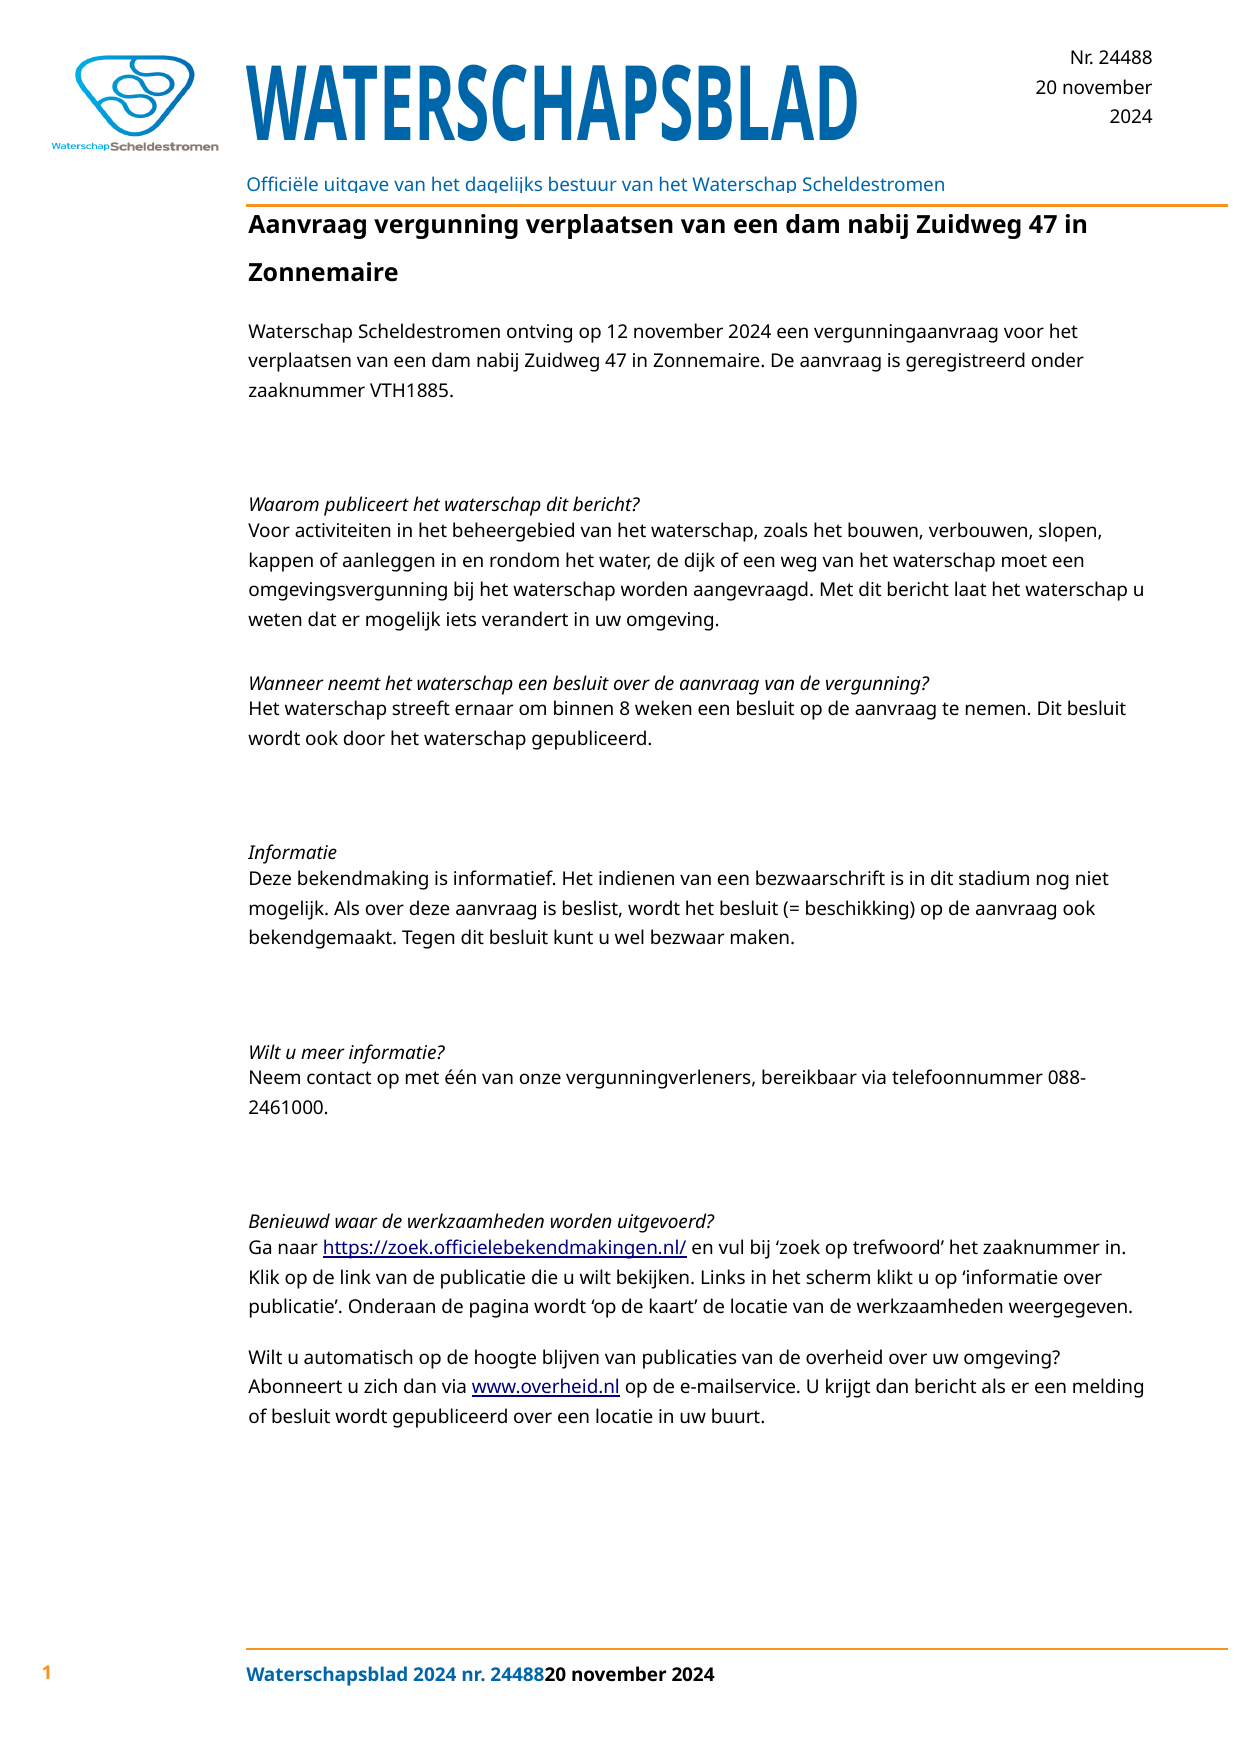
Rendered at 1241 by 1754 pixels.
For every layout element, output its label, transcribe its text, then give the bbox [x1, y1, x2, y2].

text Het waterschap streeft ernaar om binnen 8 weken een besluit op de aanvraag te nemen. Dit besluit wordt ook door het waterschap gepubliceerd. [248, 696, 1152, 751]
text Wanneer neemt het waterschap een besluit over de aanvraag van de vergunning? [248, 670, 1152, 696]
text Waarom publiceert het waterschap dit bericht? [248, 491, 1152, 517]
text Voor activiteiten in het beheergebied van het waterschap, zoals het bouwen, verbouwen, slopen, kappen of aanleggen in en rondom het water, de dijk of een weg van het waterschap moet een omgevingsvergunning bij het waterschap worden aangevraagd. Met dit bericht laat het waterschap u weten dat er mogelijk iets verandert in uw omgeving. [248, 517, 1152, 632]
text Neem contact op met één van onze vergunningverleners, bereikbaar via telefoonnummer 088-2461000. [248, 1064, 1152, 1120]
text Wilt u meer informatie? [248, 1039, 1152, 1064]
text Deze bekendmaking is informatief. Het indienen van een bezwaarschrift is in dit stadium nog niet mogelijk. Als over deze aanvraag is beslist, wordt het besluit (= beschikking) op de aanvraag ook bekendgemaakt. Tegen dit besluit kunt u wel bezwaar maken. [248, 865, 1152, 950]
picture [41, 47, 231, 172]
text Wilt u automatisch op de hoogte blijven van publicaties van de overheid over uw omgeving? Abonneert u zich dan via www.overheid.nl op de e-mailservice. U krijgt dan bericht als er een melding of besluit wordt gepubliceerd over een locatie in uw buurt. [248, 1344, 1152, 1429]
text Aanvraag vergunning verplaatsen van een dam nabij Zuidweg 47 in Zonnemaire [248, 207, 1152, 288]
text Ga naar https://zoek.officielebekendmakingen.nl/ en vul bij ‘zoek op trefwoord’ het zaaknummer in. Klik op de link van de publicatie die u wilt bekijken. Links in het scherm klikt u op ‘informatie over publicatie’. Onderaan de pagina wordt ‘op de kaart’ de locatie van de werkzaamheden weergegeven. [248, 1234, 1152, 1319]
text Informatie [248, 839, 1152, 865]
text Waterschap Scheldestromen ontving op 12 november 2024 een vergunningaanvraag voor het verplaatsen van een dam nabij Zuidweg 47 in Zonnemaire. De aanvraag is geregistreerd onder zaaknummer VTH1885. [248, 318, 1152, 403]
text Benieuwd waar de werkzaamheden worden uitgevoerd? [248, 1208, 1152, 1234]
